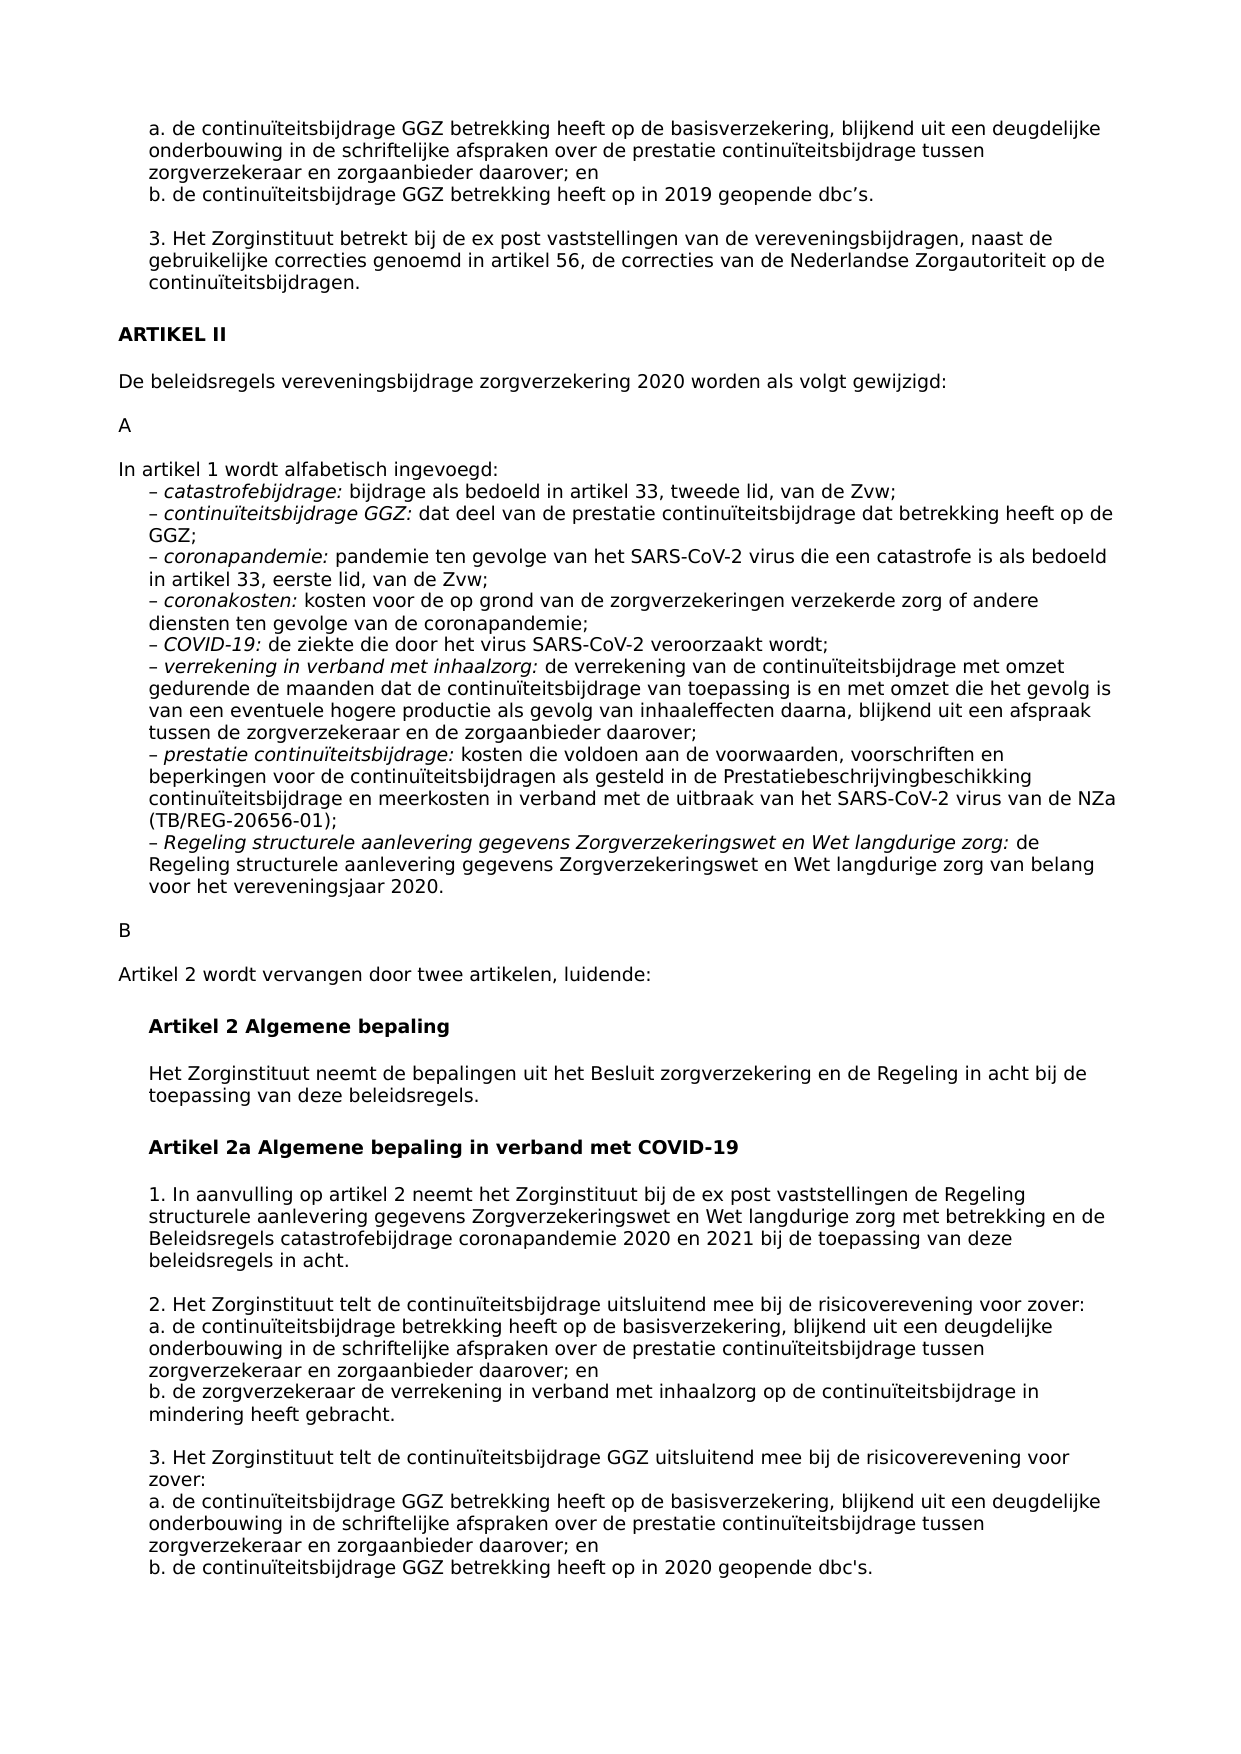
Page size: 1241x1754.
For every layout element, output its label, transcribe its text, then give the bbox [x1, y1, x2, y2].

text 3. Het Zorginstituut telt de continuïteitsbijdrage GGZ uitsluitend mee bij de risicoverevening voor zover: [148, 1447, 1122, 1491]
text – catastrofebijdrage: bijdrage als bedoeld in artikel 33, tweede lid, van de Zvw; [148, 481, 1122, 502]
text – verrekening in verband met inhaalzorg: de verrekening van de continuïteitsbijdrage met omzet gedurende de maanden dat de continuïteitsbijdrage van toepassing is en met omzet die het gevolg is van een eventuele hogere productie als gevolg van inhaaleffecten daarna, blijkend uit een afspraak tussen de zorgverzekeraar en de zorgaanbieder daarover; [148, 656, 1122, 744]
subtitle ARTIKEL II [118, 324, 1122, 346]
text – continuïteitsbijdrage GGZ: dat deel van de prestatie continuïteitsbijdrage dat betrekking heeft op de GGZ; [148, 502, 1122, 546]
text b. de continuïteitsbijdrage GGZ betrekking heeft op in 2020 geopende dbc's. [148, 1557, 1122, 1579]
text – prestatie continuïteitsbijdrage: kosten die voldoen aan de voorwaarden, voorschriften en beperkingen voor de continuïteitsbijdragen als gesteld in de Prestatiebeschrijvingbeschikking continuïteitsbijdrage en meerkosten in verband met de uitbraak van het SARS-CoV-2 virus van de NZa (TB/REG-20656-01); [148, 744, 1122, 832]
text Het Zorginstituut neemt de bepalingen uit het Besluit zorgverzekering en de Regeling in acht bij de toepassing van deze beleidsregels. [148, 1063, 1122, 1107]
text A [118, 415, 1122, 437]
text De beleidsregels vereveningsbijdrage zorgverzekering 2020 worden als volgt gewijzigd: [118, 371, 1122, 393]
text a. de continuïteitsbijdrage betrekking heeft op de basisverzekering, blijkend uit een deugdelijke onderbouwing in de schriftelijke afspraken over de prestatie continuïteitsbijdrage tussen zorgverzekeraar en zorgaanbieder daarover; en [148, 1316, 1122, 1381]
text b. de continuïteitsbijdrage GGZ betrekking heeft op in 2019 geopende dbc’s. [148, 184, 1122, 206]
text – coronapandemie: pandemie ten gevolge van het SARS-CoV-2 virus die een catastrofe is als bedoeld in artikel 33, eerste lid, van de Zvw; [148, 546, 1122, 590]
subtitle Artikel 2a Algemene bepaling in verband met COVID-19 [148, 1137, 1122, 1159]
text B [118, 920, 1122, 942]
text b. de zorgverzekeraar de verrekening in verband met inhaalzorg op de continuïteitsbijdrage in mindering heeft gebracht. [148, 1381, 1122, 1425]
text Artikel 2 wordt vervangen door twee artikelen, luidende: [118, 964, 1122, 986]
text 1. In aanvulling op artikel 2 neemt het Zorginstituut bij de ex post vaststellingen de Regeling structurele aanlevering gegevens Zorgverzekeringswet en Wet langdurige zorg met betrekking en de Beleidsregels catastrofebijdrage coronapandemie 2020 en 2021 bij de toepassing van deze beleidsregels in acht. [148, 1184, 1122, 1272]
text In artikel 1 wordt alfabetisch ingevoegd: [118, 458, 1122, 481]
text a. de continuïteitsbijdrage GGZ betrekking heeft op de basisverzekering, blijkend uit een deugdelijke onderbouwing in de schriftelijke afspraken over de prestatie continuïteitsbijdrage tussen zorgverzekeraar en zorgaanbieder daarover; en [148, 118, 1122, 184]
text 2. Het Zorginstituut telt de continuïteitsbijdrage uitsluitend mee bij de risicoverevening voor zover: [148, 1293, 1122, 1316]
text – COVID-19: de ziekte die door het virus SARS-CoV-2 veroorzaakt wordt; [148, 634, 1122, 656]
text 3. Het Zorginstituut betrekt bij de ex post vaststellingen van de vereveningsbijdragen, naast de gebruikelijke correcties genoemd in artikel 56, de correcties van de Nederlandse Zorgautoriteit op de continuïteitsbijdragen. [148, 228, 1122, 294]
text a. de continuïteitsbijdrage GGZ betrekking heeft op de basisverzekering, blijkend uit een deugdelijke onderbouwing in de schriftelijke afspraken over de prestatie continuïteitsbijdrage tussen zorgverzekeraar en zorgaanbieder daarover; en [148, 1491, 1122, 1557]
text – Regeling structurele aanlevering gegevens Zorgverzekeringswet en Wet langdurige zorg: de Regeling structurele aanlevering gegevens Zorgverzekeringswet en Wet langdurige zorg van belang voor het vereveningsjaar 2020. [148, 832, 1122, 898]
subtitle Artikel 2 Algemene bepaling [148, 1016, 1122, 1038]
text – coronakosten: kosten voor de op grond van de zorgverzekeringen verzekerde zorg of andere diensten ten gevolge van de coronapandemie; [148, 590, 1122, 634]
